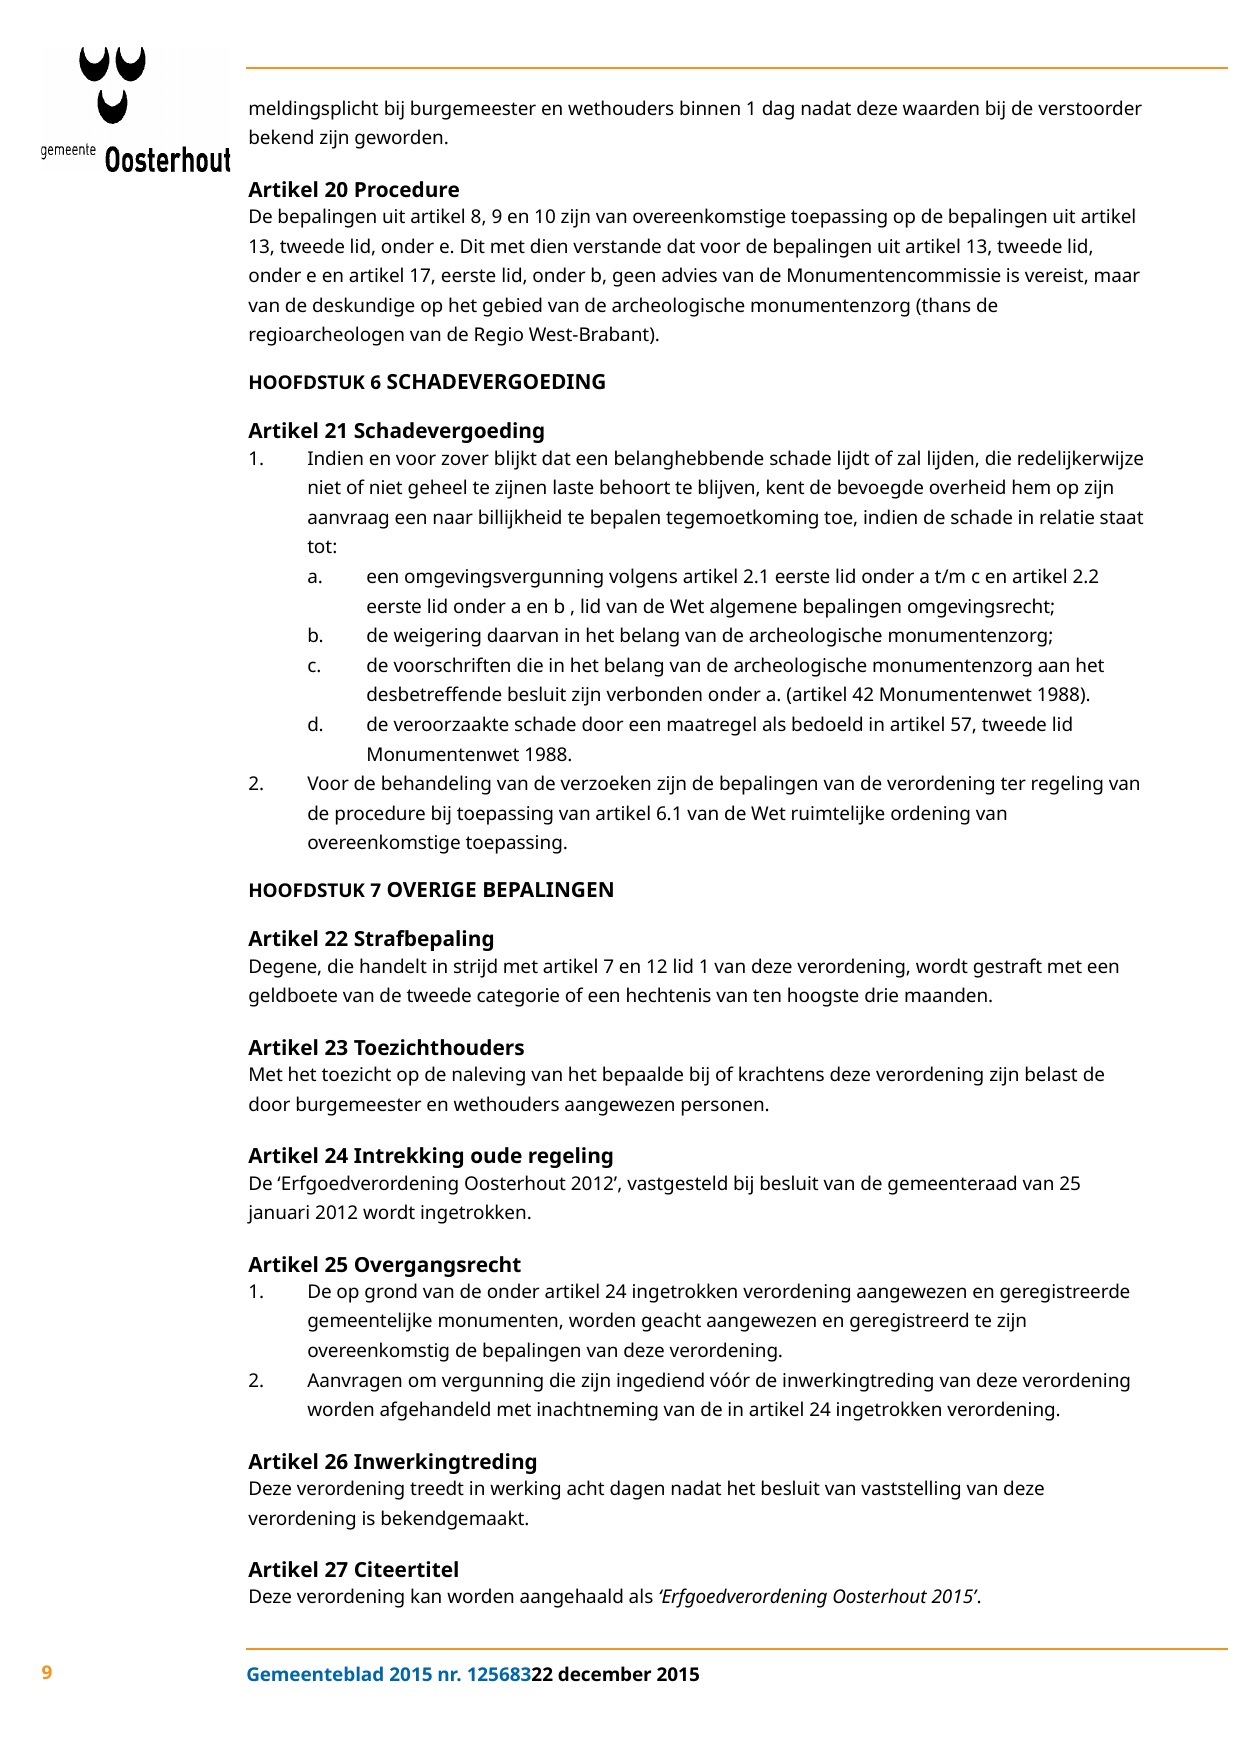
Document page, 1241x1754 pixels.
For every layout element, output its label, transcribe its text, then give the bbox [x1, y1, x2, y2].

text Artikel 25 Overgangsrecht [248, 1250, 1152, 1278]
text HOOFDSTUK 7 OVERIGE BEPALINGEN [248, 875, 1152, 903]
text Artikel 23 Toezichthouders [248, 1033, 1152, 1061]
text Artikel 27 Citeertitel [248, 1555, 1152, 1584]
text Deze verordening treedt in werking acht dagen nadat het besluit van vaststelling van deze verordening is bekendgemaakt. [248, 1475, 1152, 1531]
list de weigering daarvan in het belang van de archeologische monumentenzorg; [307, 622, 1152, 648]
list Voor de behandeling van de verzoeken zijn de bepalingen van de verordening ter regeling van de procedure bij toepassing van artikel 6.1 van de Wet ruimtelijke ordening van overeenkomstige toepassing. [248, 770, 1152, 855]
text De bepalingen uit artikel 8, 9 en 10 zijn van overeenkomstige toepassing op de bepalingen uit artikel 13, tweede lid, onder e. Dit met dien verstande dat voor de bepalingen uit artikel 13, tweede lid, onder e en artikel 17, eerste lid, onder b, geen advies van de Monumentencommissie is vereist, maar van de deskundige op het gebied van de archeologische monumentenzorg (thans de regioarcheologen van de Regio West-Brabant). [248, 203, 1152, 347]
list de veroorzaakte schade door een maatregel als bedoeld in artikel 57, tweede lid Monumentenwet 1988. [307, 711, 1152, 766]
text Degene, die handelt in strijd met artikel 7 en 12 lid 1 van deze verordening, wordt gestraft met een geldboete van de tweede categorie of een hechtenis van ten hoogste drie maanden. [248, 953, 1152, 1008]
list een omgevingsvergunning volgens artikel 2.1 eerste lid onder a t/m c en artikel 2.2 eerste lid onder a en b , lid van de Wet algemene bepalingen omgevingsrecht; [307, 563, 1152, 618]
text Deze verordening kan worden aangehaald als ‘Erfgoedverordening Oosterhout 2015’. [248, 1584, 1152, 1609]
list Indien en voor zover blijkt dat een belanghebbende schade lijdt of zal lijden, die redelijkerwijze niet of niet geheel te zijnen laste behoort te blijven, kent de bevoegde overheid hem op zijn aanvraag een naar billijkheid te bepalen tegemoetkoming toe, indien de schade in relatie staat tot: [248, 445, 1152, 559]
list De op grond van de onder artikel 24 ingetrokken verordening aangewezen en geregistreerde gemeentelijke monumenten, worden geacht aangewezen en geregistreerd te zijn overeenkomstig de bepalingen van deze verordening. [248, 1278, 1152, 1363]
list Aanvragen om vergunning die zijn ingediend vóór de inwerkingtreding van deze verordening worden afgehandeld met inachtneming van de in artikel 24 ingetrokken verordening. [248, 1367, 1152, 1422]
text meldingsplicht bij burgemeester en wethouders binnen 1 dag nadat deze waarden bij de verstoorder bekend zijn geworden. [248, 95, 1152, 150]
text Artikel 24 Intrekking oude regeling [248, 1141, 1152, 1170]
text Artikel 26 Inwerkingtreding [248, 1447, 1152, 1475]
text Met het toezicht op de naleving van het bepaalde bij of krachtens deze verordening zijn belast de door burgemeester en wethouders aangewezen personen. [248, 1061, 1152, 1117]
list de voorschriften die in het belang van de archeologische monumentenzorg aan het desbetreffende besluit zijn verbonden onder a. (artikel 42 Monumentenwet 1988). [307, 652, 1152, 707]
text Artikel 20 Procedure [248, 175, 1152, 203]
text Artikel 21 Schadevergoeding [248, 416, 1152, 445]
picture [41, 47, 231, 172]
text De ‘Erfgoedverordening Oosterhout 2012’, vastgesteld bij besluit van de gemeenteraad van 25 januari 2012 wordt ingetrokken. [248, 1170, 1152, 1225]
text Artikel 22 Strafbepaling [248, 924, 1152, 953]
text HOOFDSTUK 6 SCHADEVERGOEDING [248, 367, 1152, 396]
